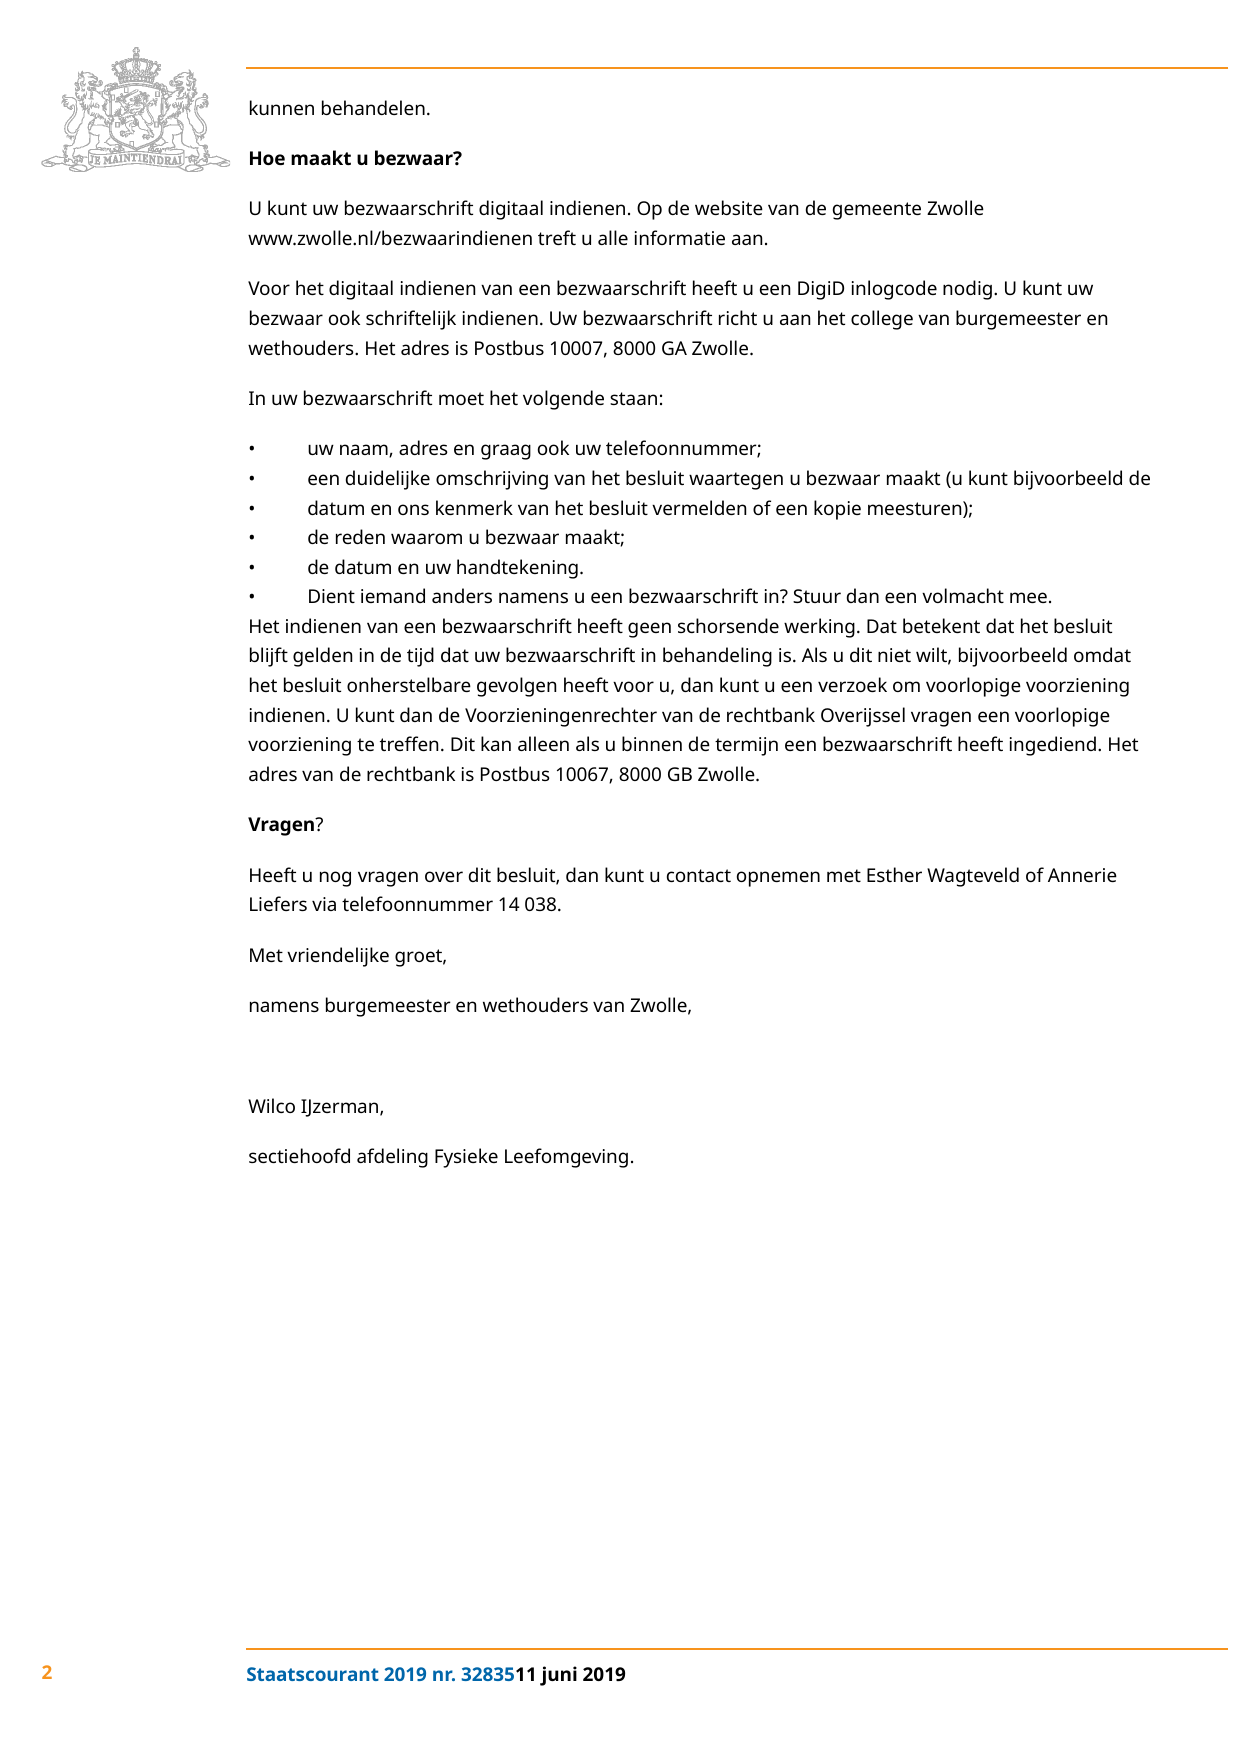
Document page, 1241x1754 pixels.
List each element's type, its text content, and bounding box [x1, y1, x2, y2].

text Vragen? [248, 811, 1152, 837]
text Wilco IJzerman, [248, 1093, 1152, 1119]
text Voor het digitaal indienen van een bezwaarschrift heeft u een DigiD inlogcode nodig. U kunt uw bezwaar ook schriftelijk indienen. Uw bezwaarschrift richt u aan het college van burgemeester en wethouders. Het adres is Postbus 10007, 8000 GA Zwolle. [248, 276, 1152, 361]
list de reden waarom u bezwaar maakt; [248, 524, 1152, 550]
text namens burgemeester en wethouders van Zwolle, [248, 992, 1152, 1018]
text Hoe maakt u bezwaar? [248, 145, 1152, 171]
list uw naam, adres en graag ook uw telefoonnummer; [248, 436, 1152, 461]
text Het indienen van een bezwaarschrift heeft geen schorsende werking. Dat betekent dat het besluit blijft gelden in de tijd dat uw bezwaarschrift in behandeling is. Als u dit niet wilt, bijvoorbeeld omdat het besluit onherstelbare gevolgen heeft voor u, dan kunt u een verzoek om voorlopige voorziening indienen. U kunt dan de Voorzieningenrechter van de rechtbank Overijssel vragen een voorlopige voorziening te treffen. Dit kan alleen als u binnen de termijn een bezwaarschrift heeft ingediend. Het adres van de rechtbank is Postbus 10067, 8000 GB Zwolle. [248, 613, 1152, 787]
text sectiehoofd afdeling Fysieke Leefomgeving. [248, 1143, 1152, 1169]
text Met vriendelijke groet, [248, 942, 1152, 968]
list Dient iemand anders namens u een bezwaarschrift in? Stuur dan een volmacht mee. [248, 583, 1152, 609]
list datum en ons kenmerk van het besluit vermelden of een kopie meesturen); [248, 495, 1152, 521]
list een duidelijke omschrijving van het besluit waartegen u bezwaar maakt (u kunt bijvoorbeeld de [248, 465, 1152, 491]
text U kunt uw bezwaarschrift digitaal indienen. Op de website van de gemeente Zwolle www.zwolle.nl/bezwaarindienen treft u alle informatie aan. [248, 196, 1152, 251]
text In uw bezwaarschrift moet het volgende staan: [248, 385, 1152, 411]
picture [41, 47, 231, 172]
text kunnen behandelen. [248, 95, 1152, 121]
list de datum en uw handtekening. [248, 554, 1152, 580]
text Heeft u nog vragen over dit besluit, dan kunt u contact opnemen met Esther Wagteveld of Annerie Liefers via telefoonnummer 14 038. [248, 862, 1152, 917]
